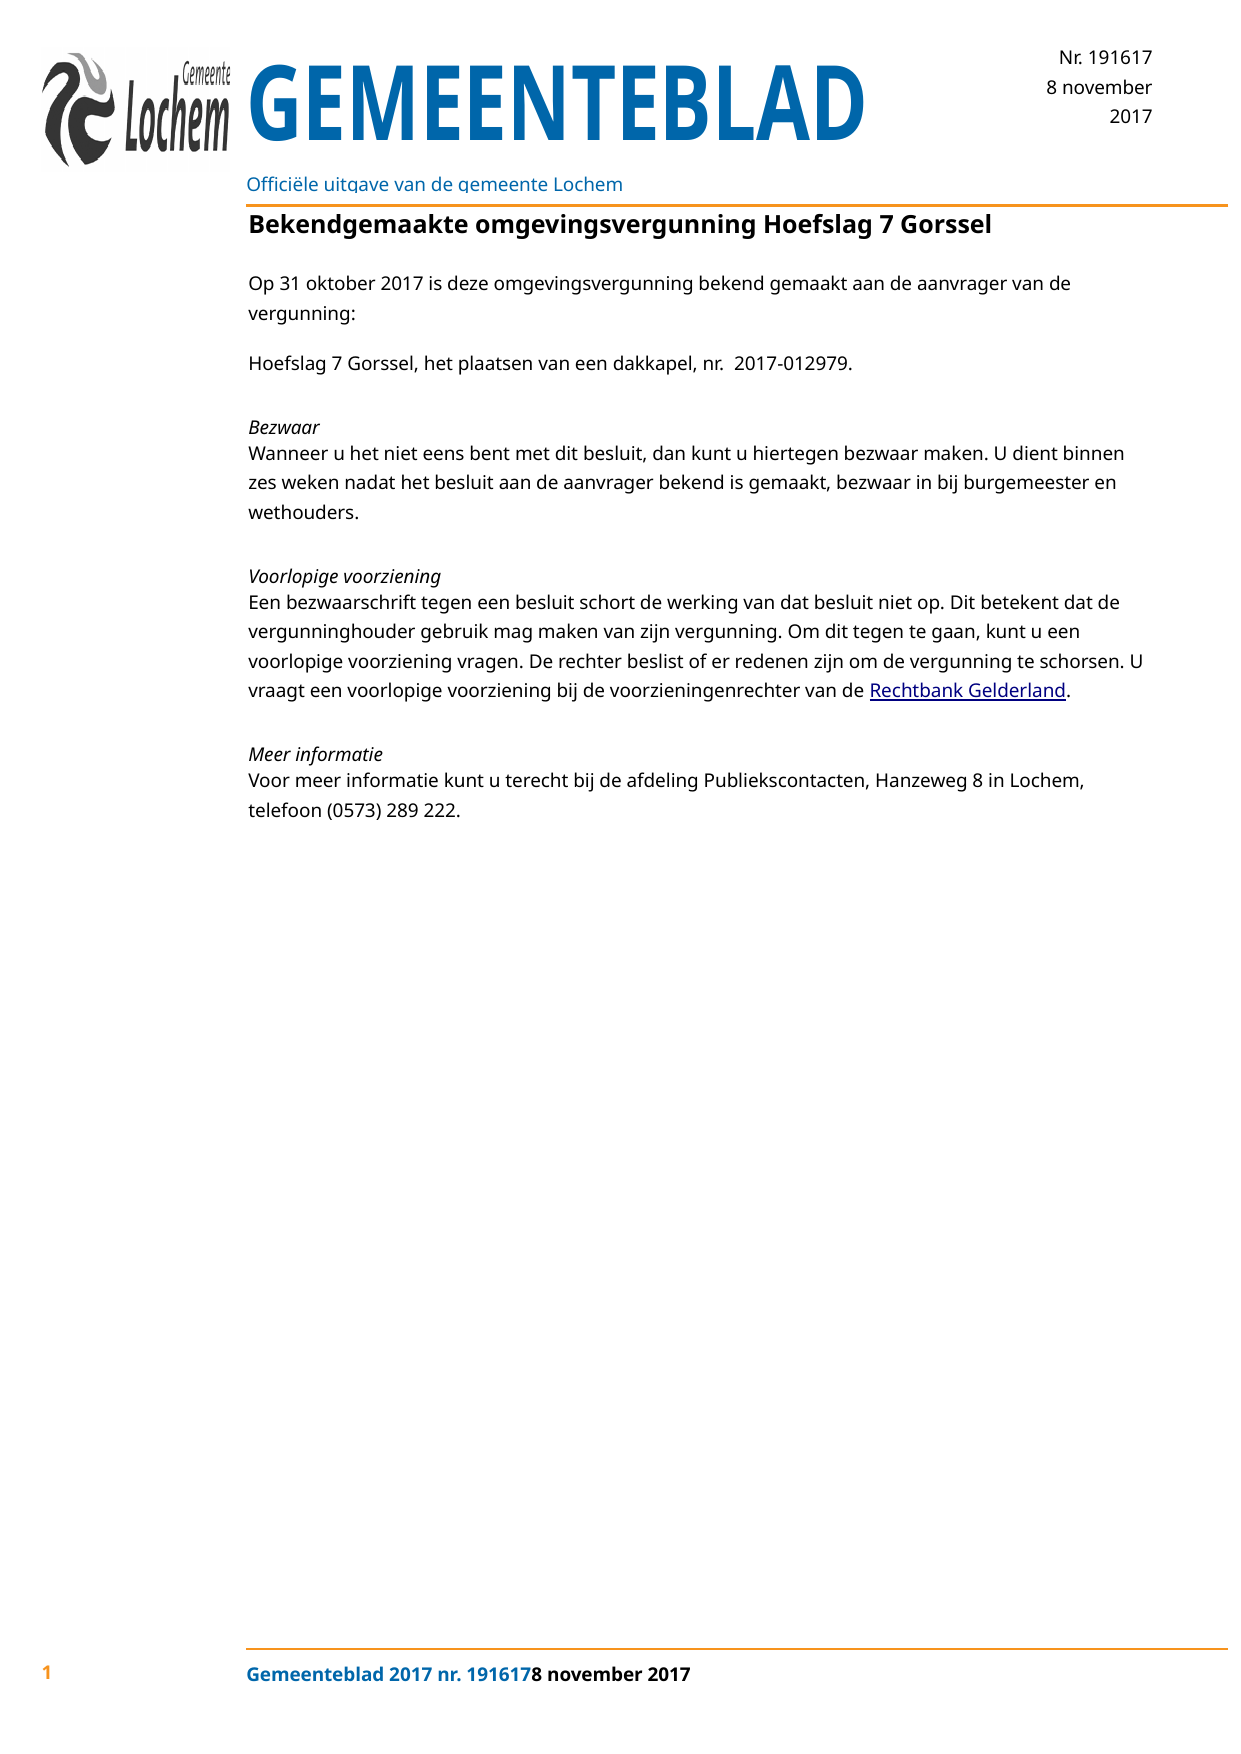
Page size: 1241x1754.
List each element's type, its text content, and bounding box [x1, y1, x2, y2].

text Hoefslag 7 Gorssel, het plaatsen van een dakkapel, nr. 2017-012979. [248, 350, 1152, 376]
text Voorlopige voorziening [248, 563, 1152, 589]
text Wanneer u het niet eens bent met dit besluit, dan kunt u hiertegen bezwaar maken. U dient binnen zes weken nadat het besluit aan de aanvrager bekend is gemaakt, bezwaar in bij burgemeester en wethouders. [248, 440, 1152, 525]
picture [41, 47, 231, 172]
text Meer informatie [248, 742, 1152, 767]
text Bezwaar [248, 414, 1152, 440]
text Voor meer informatie kunt u terecht bij de afdeling Publiekscontacten, Hanzeweg 8 in Lochem, telefoon (0573) 289 222. [248, 767, 1152, 823]
text Een bezwaarschrift tegen een besluit schort de werking van dat besluit niet op. Dit betekent dat de vergunninghouder gebruik mag maken van zijn vergunning. Om dit tegen te gaan, kunt u een voorlopige voorziening vragen. De rechter beslist of er redenen zijn om de vergunning te schorsen. U vraagt een voorlopige voorziening bij de voorzieningenrechter van de Rechtbank Gelderland. [248, 589, 1152, 703]
text Bekendgemaakte omgevingsvergunning Hoefslag 7 Gorssel [248, 207, 1152, 241]
text Op 31 oktober 2017 is deze omgevingsvergunning bekend gemaakt aan de aanvrager van de vergunning: [248, 270, 1152, 326]
